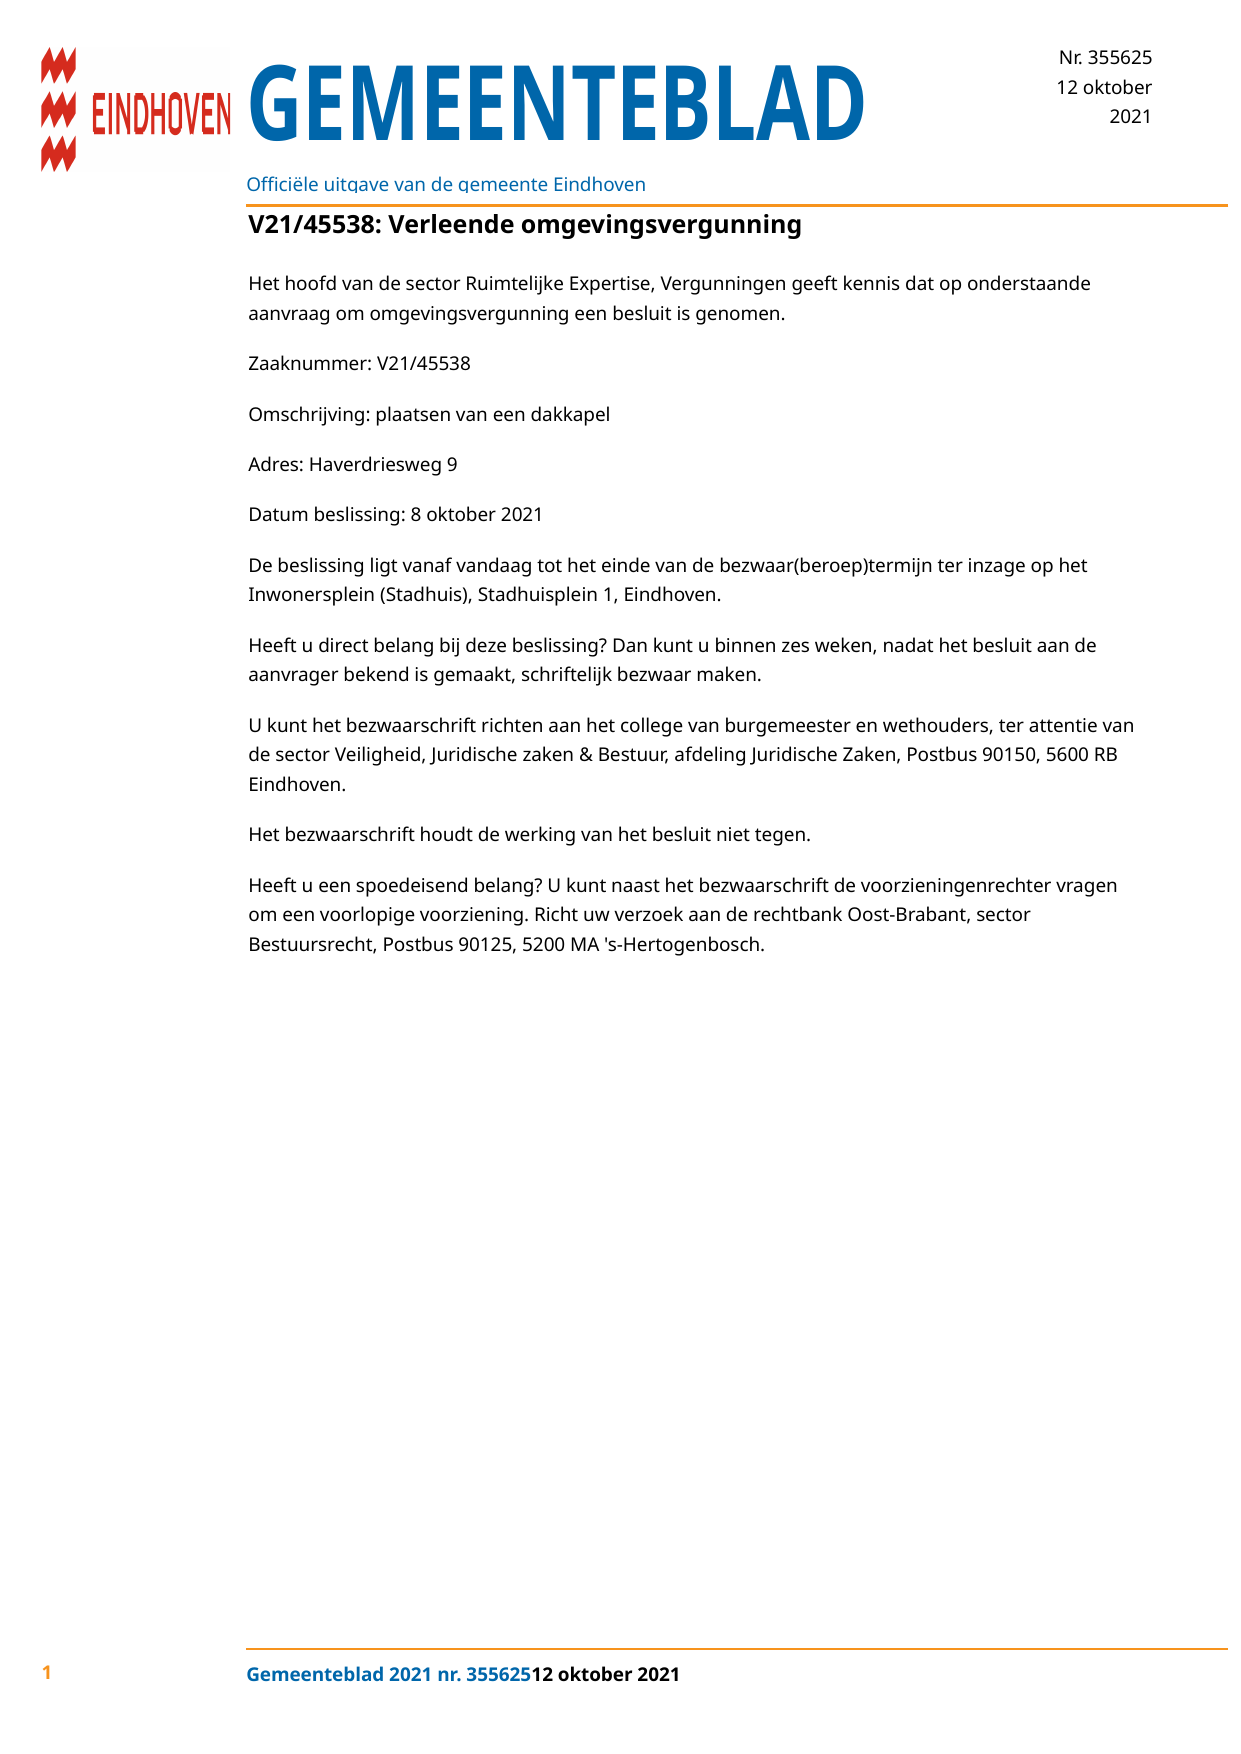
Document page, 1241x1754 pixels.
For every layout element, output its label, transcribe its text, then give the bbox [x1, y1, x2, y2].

text De beslissing ligt vanaf vandaag tot het einde van de bezwaar(beroep)termijn ter inzage op het Inwonersplein (Stadhuis), Stadhuisplein 1, Eindhoven. [248, 552, 1152, 607]
text U kunt het bezwaarschrift richten aan het college van burgemeester en wethouders, ter attentie van de sector Veiligheid, Juridische zaken & Bestuur, afdeling Juridische Zaken, Postbus 90150, 5600 RB Eindhoven. [248, 712, 1152, 797]
text V21/45538: Verleende omgevingsvergunning [248, 207, 1152, 241]
text Zaaknummer: V21/45538 [248, 350, 1152, 376]
text Het hoofd van de sector Ruimtelijke Expertise, Vergunningen geeft kennis dat op onderstaande aanvraag om omgevingsvergunning een besluit is genomen. [248, 270, 1152, 326]
text Adres: Haverdriesweg 9 [248, 451, 1152, 477]
text Heeft u een spoedeisend belang? U kunt naast het bezwaarschrift de voorzieningenrechter vragen om een voorlopige voorziening. Richt uw verzoek aan de rechtbank Oost-Brabant, sector Bestuursrecht, Postbus 90125, 5200 MA 's-Hertogenbosch. [248, 872, 1152, 957]
text Het bezwaarschrift houdt de werking van het besluit niet tegen. [248, 822, 1152, 847]
text Datum beslissing: 8 oktober 2021 [248, 502, 1152, 527]
text Omschrijving: plaatsen van een dakkapel [248, 401, 1152, 426]
text Heeft u direct belang bij deze beslissing? Dan kunt u binnen zes weken, nadat het besluit aan de aanvrager bekend is gemaakt, schriftelijk bezwaar maken. [248, 632, 1152, 687]
picture [41, 47, 231, 172]
